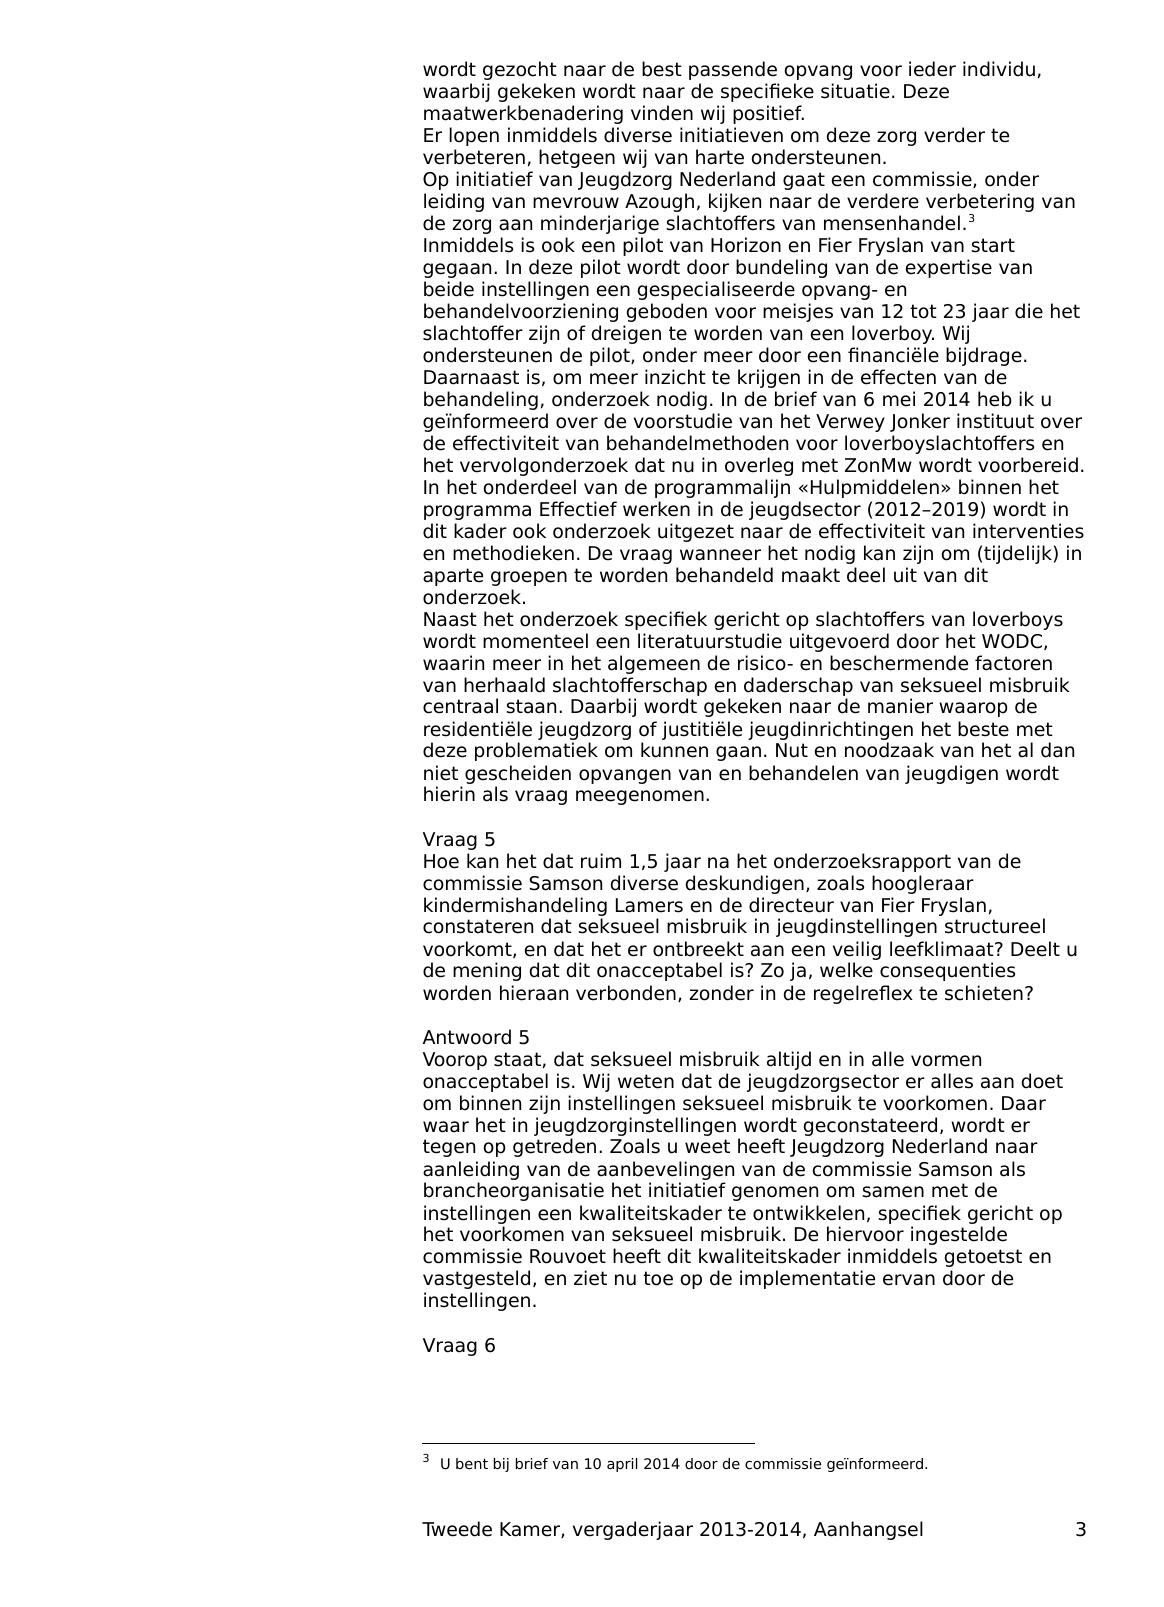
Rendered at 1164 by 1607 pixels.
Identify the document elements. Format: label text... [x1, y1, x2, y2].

text Er lopen inmiddels diverse initiatieven om deze zorg verder te verbeteren, hetgeen wij van harte ondersteunen. [422, 125, 1087, 169]
text Voorop staat, dat seksueel misbruik altijd en in alle vormen onacceptabel is. Wij weten dat de jeugdzorgsector er alles aan doet om binnen zijn instellingen seksueel misbruik te voorkomen. Daar waar het in jeugdzorginstellingen wordt geconstateerd, wordt er tegen op getreden. Zoals u weet heeft Jeugdzorg Nederland naar aanleiding van de aanbevelingen van de commissie Samson als brancheorganisatie het initiatief genomen om samen met de instellingen een kwaliteitskader te ontwikkelen, specifiek gericht op het voorkomen van seksueel misbruik. De hiervoor ingestelde commissie Rouvoet heeft dit kwaliteitskader inmiddels getoetst en vastgesteld, en ziet nu toe op de implementatie ervan door de instellingen. [422, 1048, 1087, 1312]
text Op initiatief van Jeugdzorg Nederland gaat een commissie, onder leiding van mevrouw Azough, kijken naar de verdere verbetering van de zorg aan minderjarige slachtoffers van mensenhandel. [422, 169, 1087, 235]
text Inmiddels is ook een pilot van Horizon en Fier Fryslan van start gegaan. In deze pilot wordt door bundeling van de expertise van beide instellingen een gespecialiseerde opvang- en behandelvoorziening geboden voor meisjes van 12 tot 23 jaar die het slachtoffer zijn of dreigen te worden van een loverboy. Wij ondersteunen de pilot, onder meer door een financiële bijdrage. [422, 235, 1087, 367]
text wordt gezocht naar de best passende opvang voor ieder individu, waarbij gekeken wordt naar de specifieke situatie. Deze maatwerkbenadering vinden wij positief. [422, 59, 1087, 125]
text Vraag 6 [422, 1334, 1087, 1356]
text Antwoord 5 [422, 1027, 1087, 1048]
text Vraag 5 [422, 828, 1087, 851]
text Hoe kan het dat ruim 1,5 jaar na het onderzoeksrapport van de commissie Samson diverse deskundigen, zoals hoogleraar kindermishandeling Lamers en de directeur van Fier Fryslan, constateren dat seksueel misbruik in jeugdinstellingen structureel voorkomt, en dat het er ontbreekt aan een veilig leefklimaat? Deelt u de mening dat dit onacceptabel is? Zo ja, welke consequenties worden hieraan verbonden, zonder in de regelreflex te schieten? [422, 851, 1087, 1004]
text Naast het onderzoek specifiek gericht op slachtoffers van loverboys wordt momenteel een literatuurstudie uitgevoerd door het WODC, waarin meer in het algemeen de risico- en beschermende factoren van herhaald slachtofferschap en daderschap van seksueel misbruik centraal staan. Daarbij wordt gekeken naar de manier waarop de residentiële jeugdzorg of justitiële jeugdinrichtingen het beste met deze problematiek om kunnen gaan. Nut en noodzaak van het al dan niet gescheiden opvangen van en behandelen van jeugdigen wordt hierin als vraag meegenomen. [422, 608, 1087, 806]
text Daarnaast is, om meer inzicht te krijgen in de effecten van de behandeling, onderzoek nodig. In de brief van 6 mei 2014 heb ik u geïnformeerd over de voorstudie van het Verwey Jonker instituut over de effectiviteit van behandelmethoden voor loverboyslachtoffers en het vervolgonderzoek dat nu in overleg met ZonMw wordt voorbereid. In het onderdeel van de programmalijn «Hulpmiddelen» binnen het programma Effectief werken in de jeugdsector (2012–2019) wordt in dit kader ook onderzoek uitgezet naar de effectiviteit van interventies en methodieken. De vraag wanneer het nodig kan zijn om (tijdelijk) in aparte groepen te worden behandeld maakt deel uit van dit onderzoek. [422, 367, 1087, 608]
text U bent bij brief van 10 april 2014 door de commissie geïnformeerd. [422, 1452, 1087, 1474]
